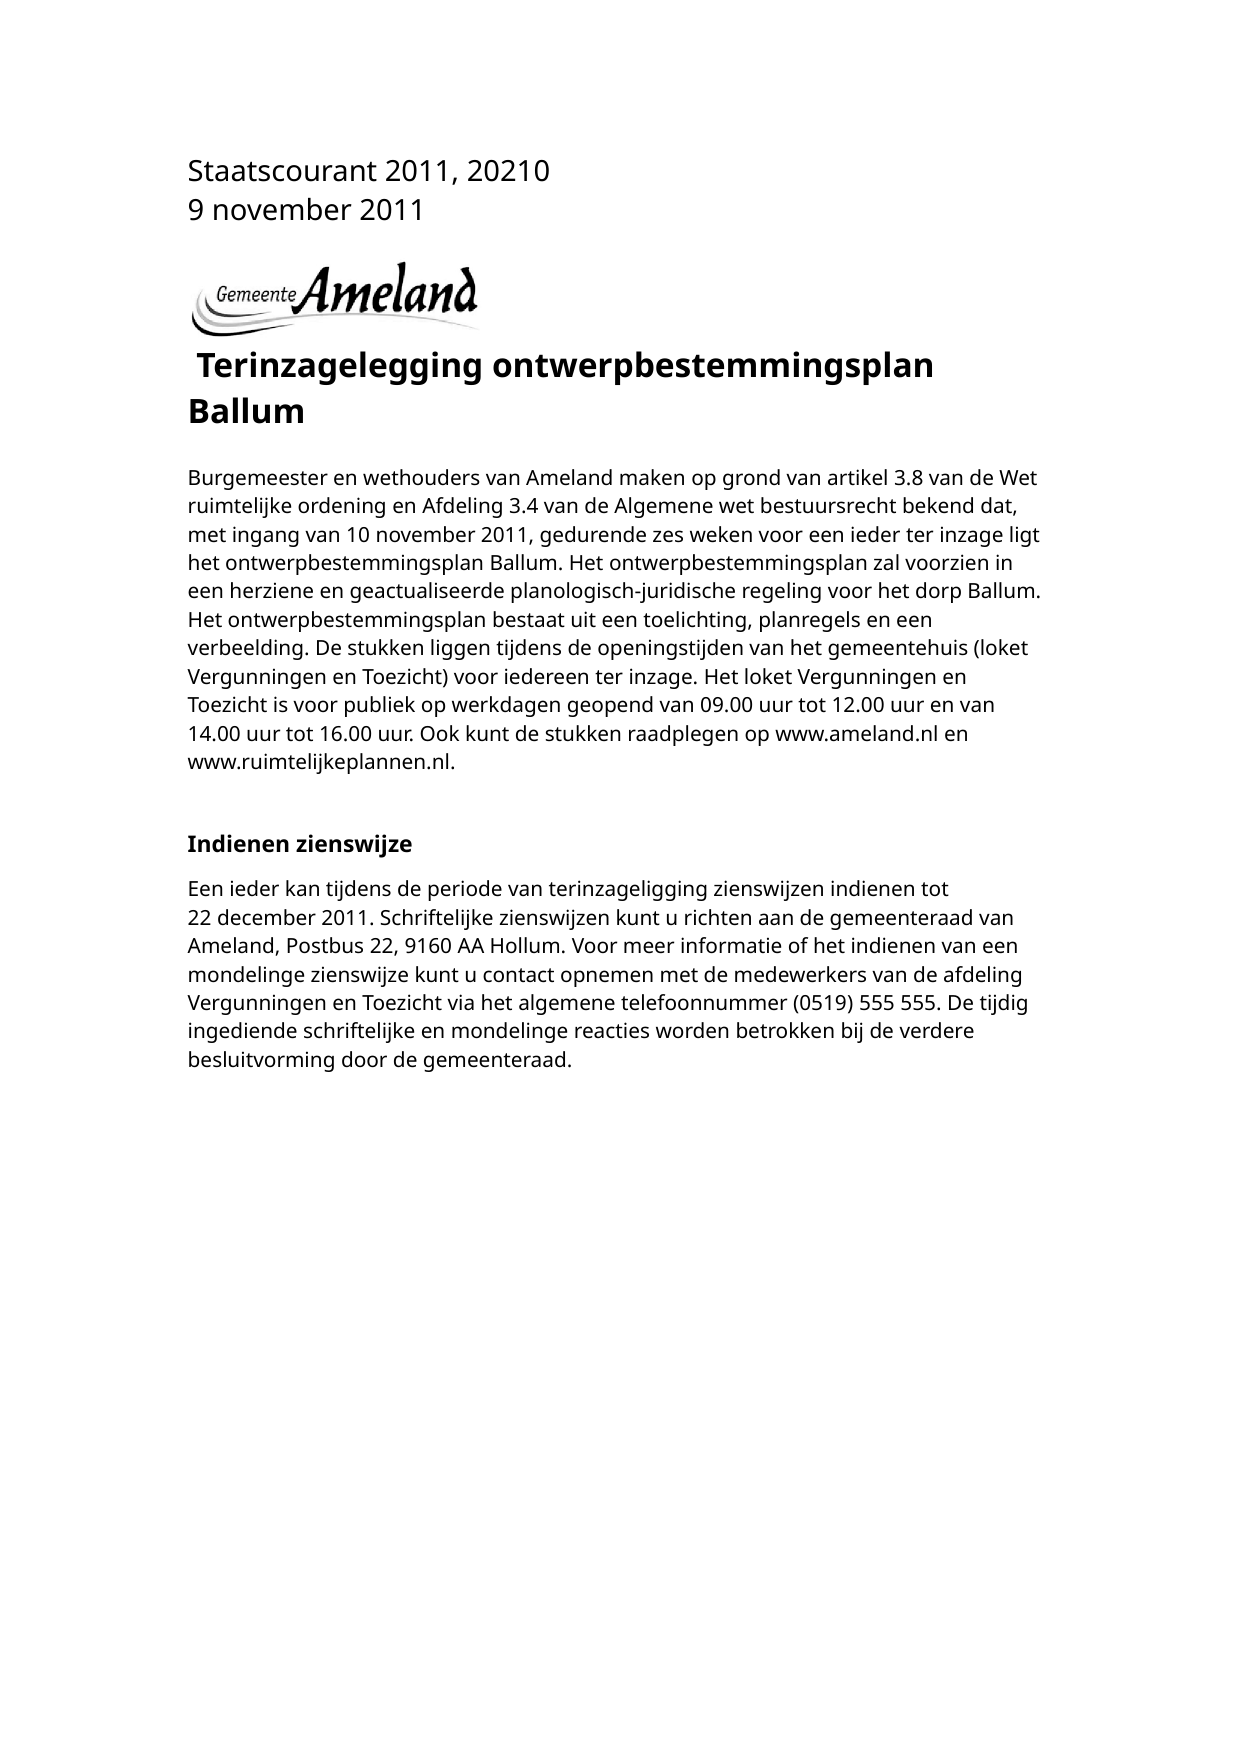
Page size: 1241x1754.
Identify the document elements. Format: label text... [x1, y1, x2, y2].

text Een ieder kan tijdens de periode van terinzageligging zienswijzen indienen tot 22 december 2011. Schriftelijke zienswijzen kunt u richten aan de gemeenteraad van Ameland, Postbus 22, 9160 AA Hollum. Voor meer informatie of het indienen van een mondelinge zienswijze kunt u contact opnemen met de medewerkers van de afdeling Vergunningen en Toezicht via het algemene telefoonnummer (0519) 555 555. De tijdig ingediende schriftelijke en mondelinge reacties worden betrokken bij de verdere besluitvorming door de gemeenteraad. [187, 874, 1053, 1073]
text 9 november 2011 [187, 190, 1053, 229]
subtitle Indienen zienswijze [187, 828, 1053, 859]
picture [187, 258, 484, 342]
text Staatscourant 2011, 20210 [187, 150, 1053, 190]
text Burgemeester en wethouders van Ameland maken op grond van artikel 3.8 van de Wet ruimtelijke ordening en Afdeling 3.4 van de Algemene wet bestuursrecht bekend dat, met ingang van 10 november 2011, gedurende zes weken voor een ieder ter inzage ligt het ontwerpbestemmingsplan Ballum. Het ontwerpbestemmingsplan zal voorzien in een herziene en geactualiseerde planologisch-juridische regeling voor het dorp Ballum. Het ontwerpbestemmingsplan bestaat uit een toelichting, planregels en een verbeelding. De stukken liggen tijdens de openingstijden van het gemeentehuis (loket Vergunningen en Toezicht) voor iedereen ter inzage. Het loket Vergunningen en Toezicht is voor publiek op werkdagen geopend van 09.00 uur tot 12.00 uur en van 14.00 uur tot 16.00 uur. Ook kunt de stukken raadplegen op www.ameland.nl en www.ruimtelijkeplannen.nl. [187, 463, 1053, 776]
subtitle Terinzagelegging ontwerpbestemmingsplan Ballum [187, 271, 1053, 433]
